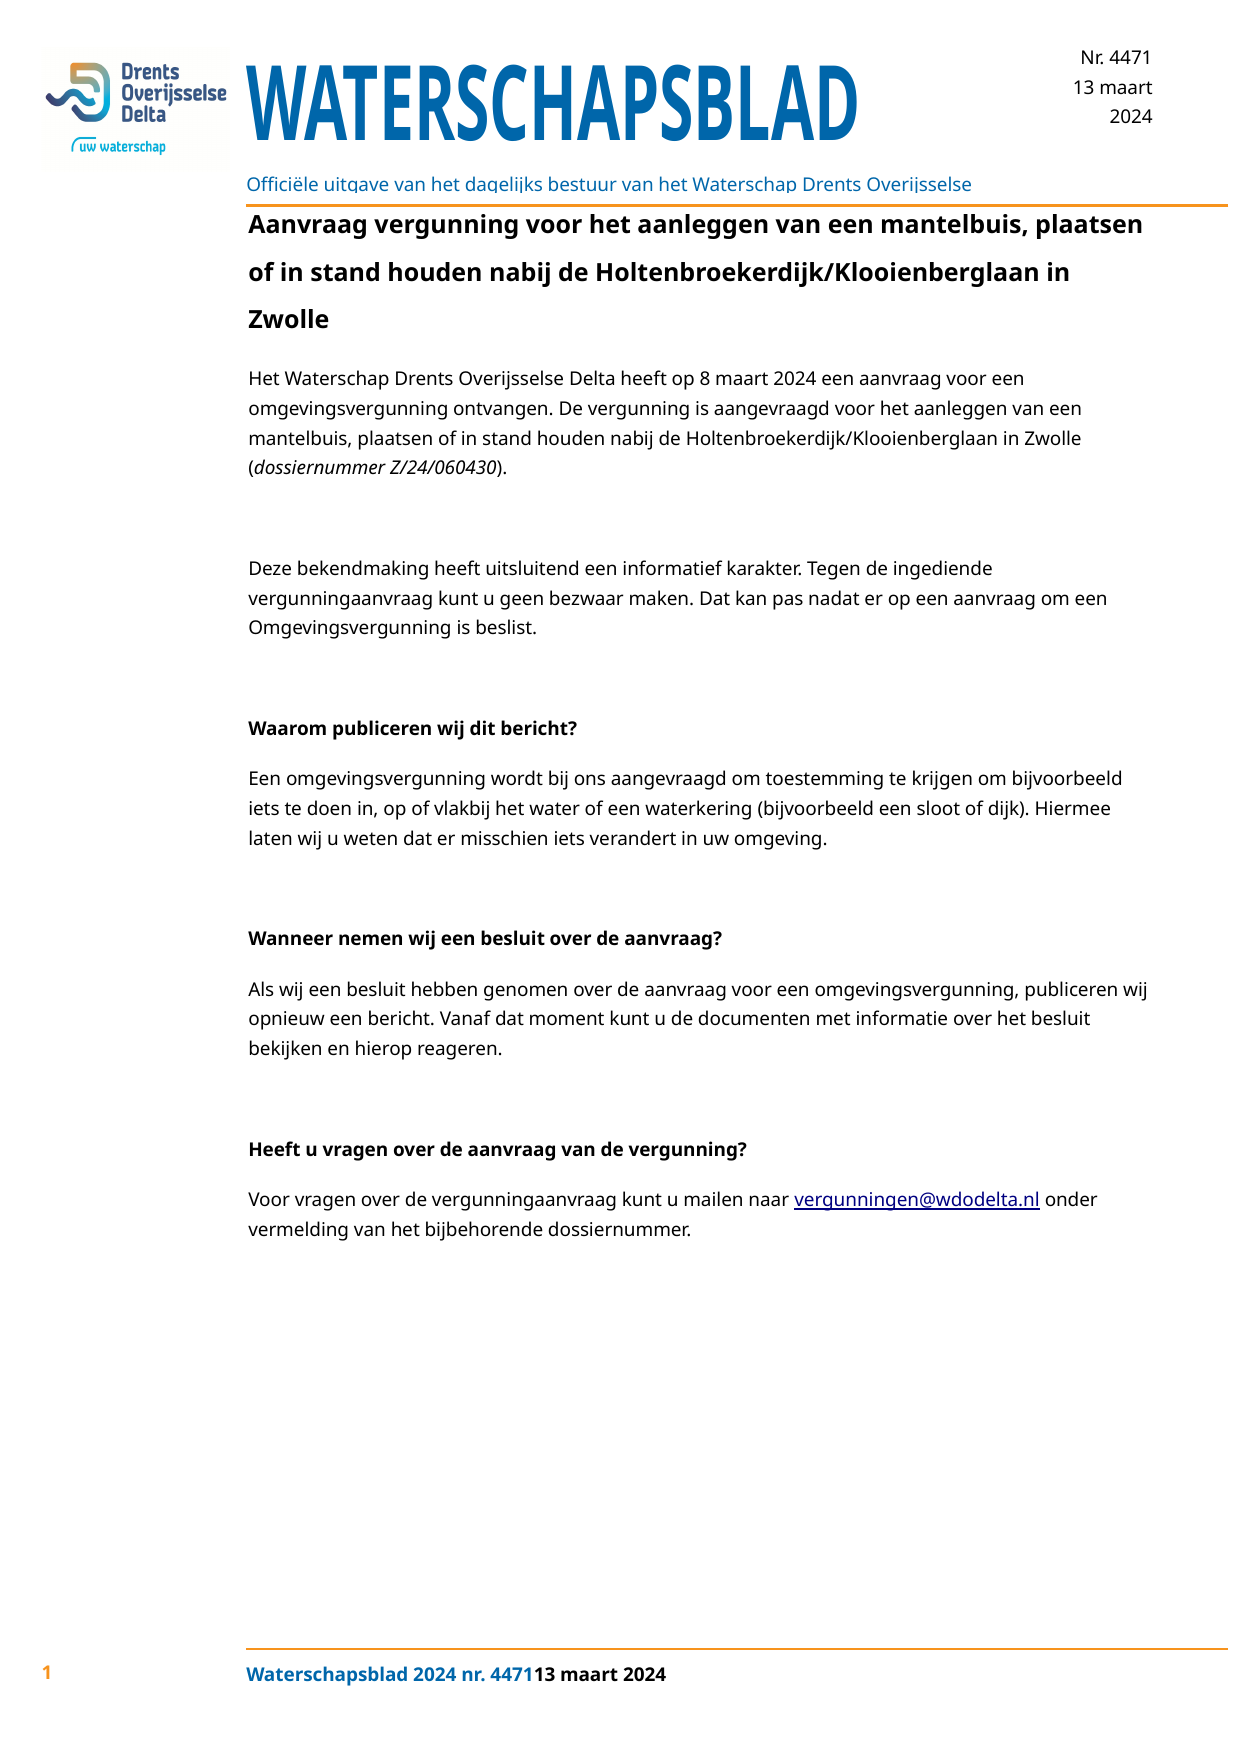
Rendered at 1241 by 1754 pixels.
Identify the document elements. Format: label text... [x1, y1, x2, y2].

text Een omgevingsvergunning wordt bij ons aangevraagd om toestemming te krijgen om bijvoorbeeld iets te doen in, op of vlakbij het water of een waterkering (bijvoorbeeld een sloot of dijk). Hiermee laten wij u weten dat er misschien iets verandert in uw omgeving. [248, 766, 1152, 850]
text Het Waterschap Drents Overijsselse Delta heeft op 8 maart 2024 een aanvraag voor een omgevingsvergunning ontvangen. De vergunning is aangevraagd voor het aanleggen van een mantelbuis, plaatsen of in stand houden nabij de Holtenbroekerdijk/Klooienberglaan in Zwolle (dossiernummer Z/24/060430). [248, 366, 1152, 480]
text Deze bekendmaking heeft uitsluitend een informatief karakter. Tegen de ingediende vergunningaanvraag kunt u geen bezwaar maken. Dat kan pas nadat er op een aanvraag om een Omgevingsvergunning is beslist. [248, 555, 1152, 640]
text Voor vragen over de vergunningaanvraag kunt u mailen naar vergunningen@wdodelta.nl onder vermelding van het bijbehorende dossiernummer. [248, 1186, 1152, 1242]
text Heeft u vragen over de aanvraag van de vergunning? [248, 1136, 1152, 1162]
text Aanvraag vergunning voor het aanleggen van een mantelbuis, plaatsen of in stand houden nabij de Holtenbroekerdijk/Klooienberglaan in Zwolle [248, 207, 1152, 336]
text Waarom publiceren wij dit bericht? [248, 715, 1152, 741]
text Als wij een besluit hebben genomen over de aanvraag voor een omgevingsvergunning, publiceren wij opnieuw een bericht. Vanaf dat moment kunt u de documenten met informatie over het besluit bekijken en hierop reageren. [248, 976, 1152, 1061]
text Wanneer nemen wij een besluit over de aanvraag? [248, 926, 1152, 951]
picture [41, 47, 231, 172]
